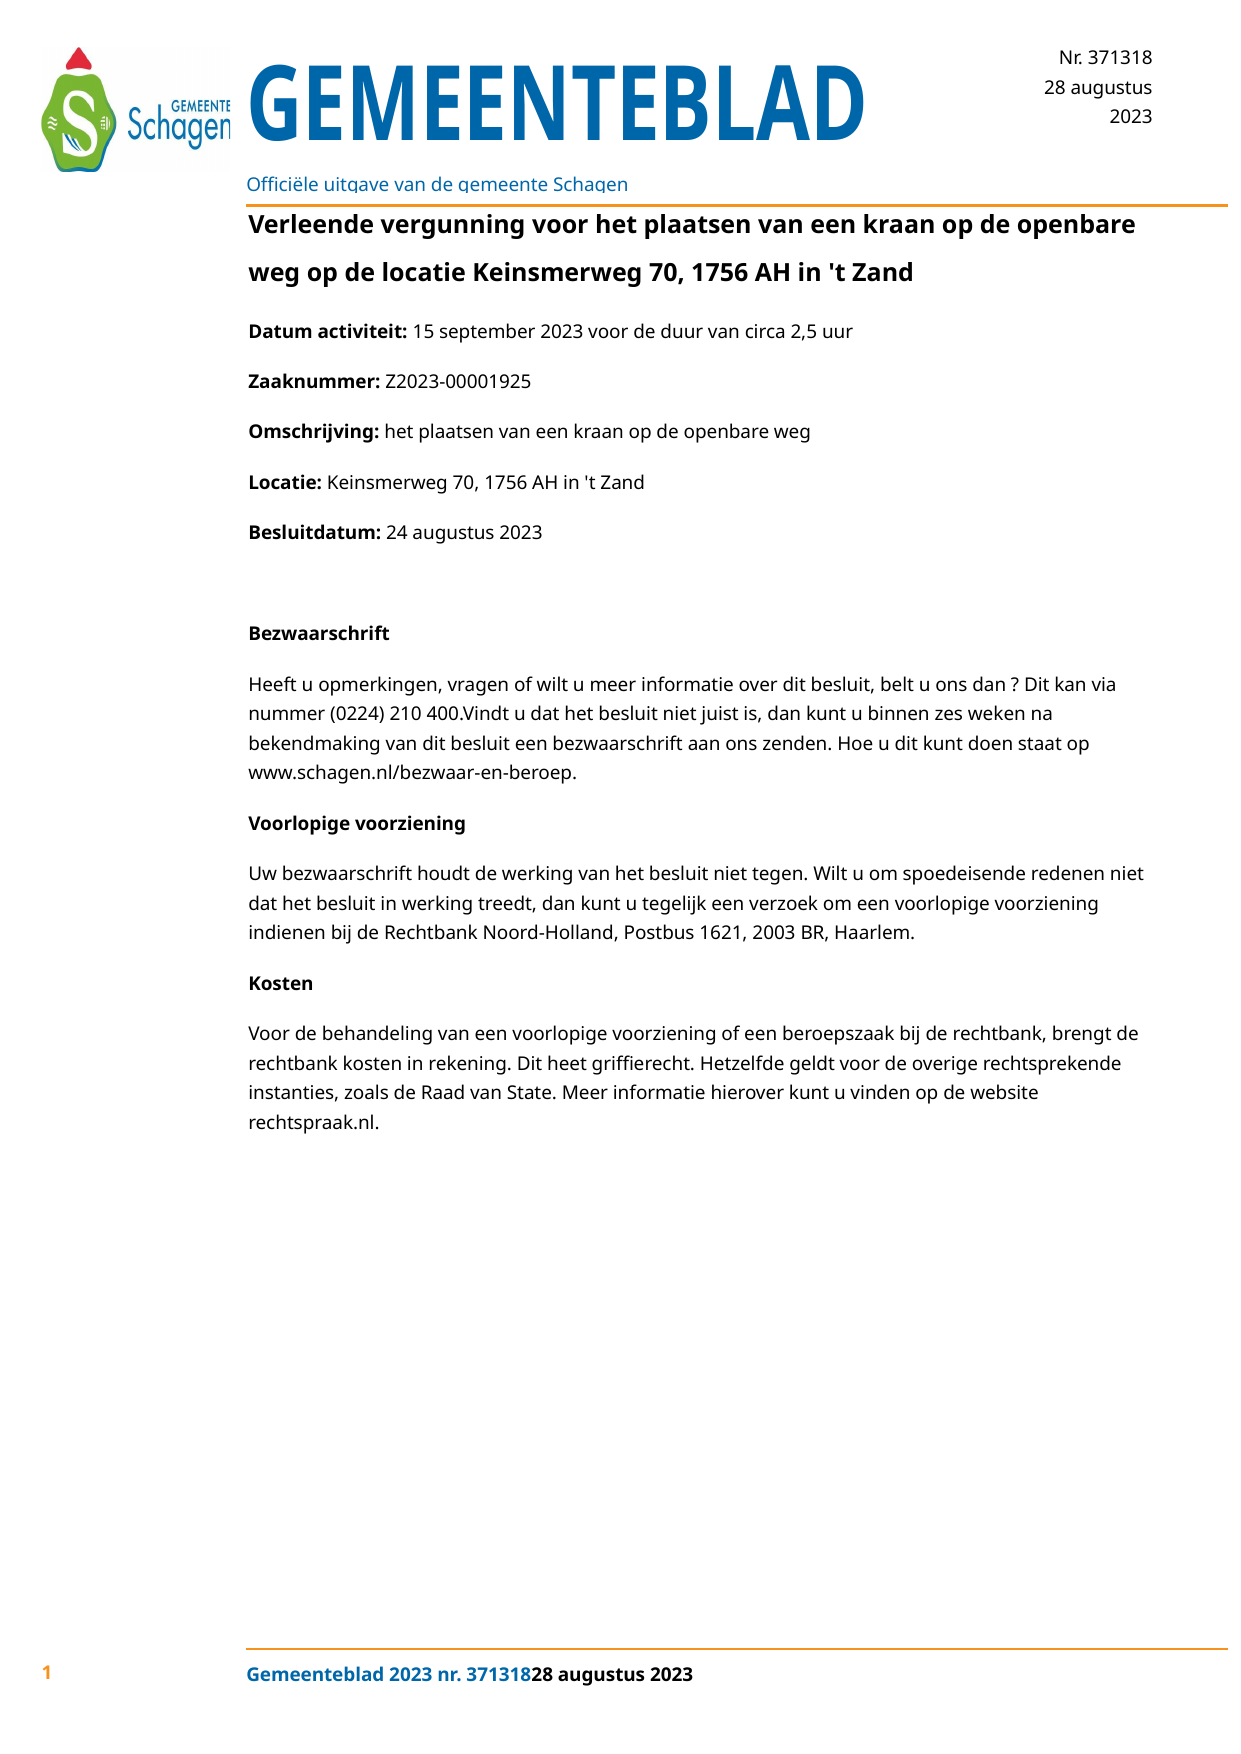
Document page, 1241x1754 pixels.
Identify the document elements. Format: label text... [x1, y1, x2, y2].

text Uw bezwaarschrift houdt de werking van het besluit niet tegen. Wilt u om spoedeisende redenen niet dat het besluit in werking treedt, dan kunt u tegelijk een verzoek om een voorlopige voorziening indienen bij de Rechtbank Noord-Holland, Postbus 1621, 2003 BR, Haarlem. [248, 860, 1152, 945]
text Besluitdatum: 24 augustus 2023 [248, 519, 1152, 545]
text Verleende vergunning voor het plaatsen van een kraan op de openbare weg op de locatie Keinsmerweg 70, 1756 AH in 't Zand [248, 207, 1152, 288]
text Omschrijving: het plaatsen van een kraan op de openbare weg [248, 419, 1152, 444]
text Voor de behandeling van een voorlopige voorziening of een beroepszaak bij de rechtbank, brengt de rechtbank kosten in rekening. Dit heet griffierecht. Hetzelfde geldt voor de overige rechtsprekende instanties, zoals de Raad van State. Meer informatie hierover kunt u vinden op de website rechtspraak.nl. [248, 1020, 1152, 1135]
text Datum activiteit: 15 september 2023 voor de duur van circa 2,5 uur [248, 318, 1152, 344]
text Zaaknummer: Z2023-00001925 [248, 368, 1152, 394]
text Locatie: Keinsmerweg 70, 1756 AH in 't Zand [248, 469, 1152, 495]
text Heeft u opmerkingen, vragen of wilt u meer informatie over dit besluit, belt u ons dan ? Dit kan via nummer (0224) 210 400.Vindt u dat het besluit niet juist is, dan kunt u binnen zes weken na bekendmaking van dit besluit een bezwaarschrift aan ons zenden. Hoe u dit kunt doen staat op www.schagen.nl/bezwaar-en-beroep. [248, 671, 1152, 785]
text Voorlopige voorziening [248, 810, 1152, 836]
text Bezwaarschrift [248, 620, 1152, 646]
picture [41, 47, 231, 172]
text Kosten [248, 970, 1152, 996]
